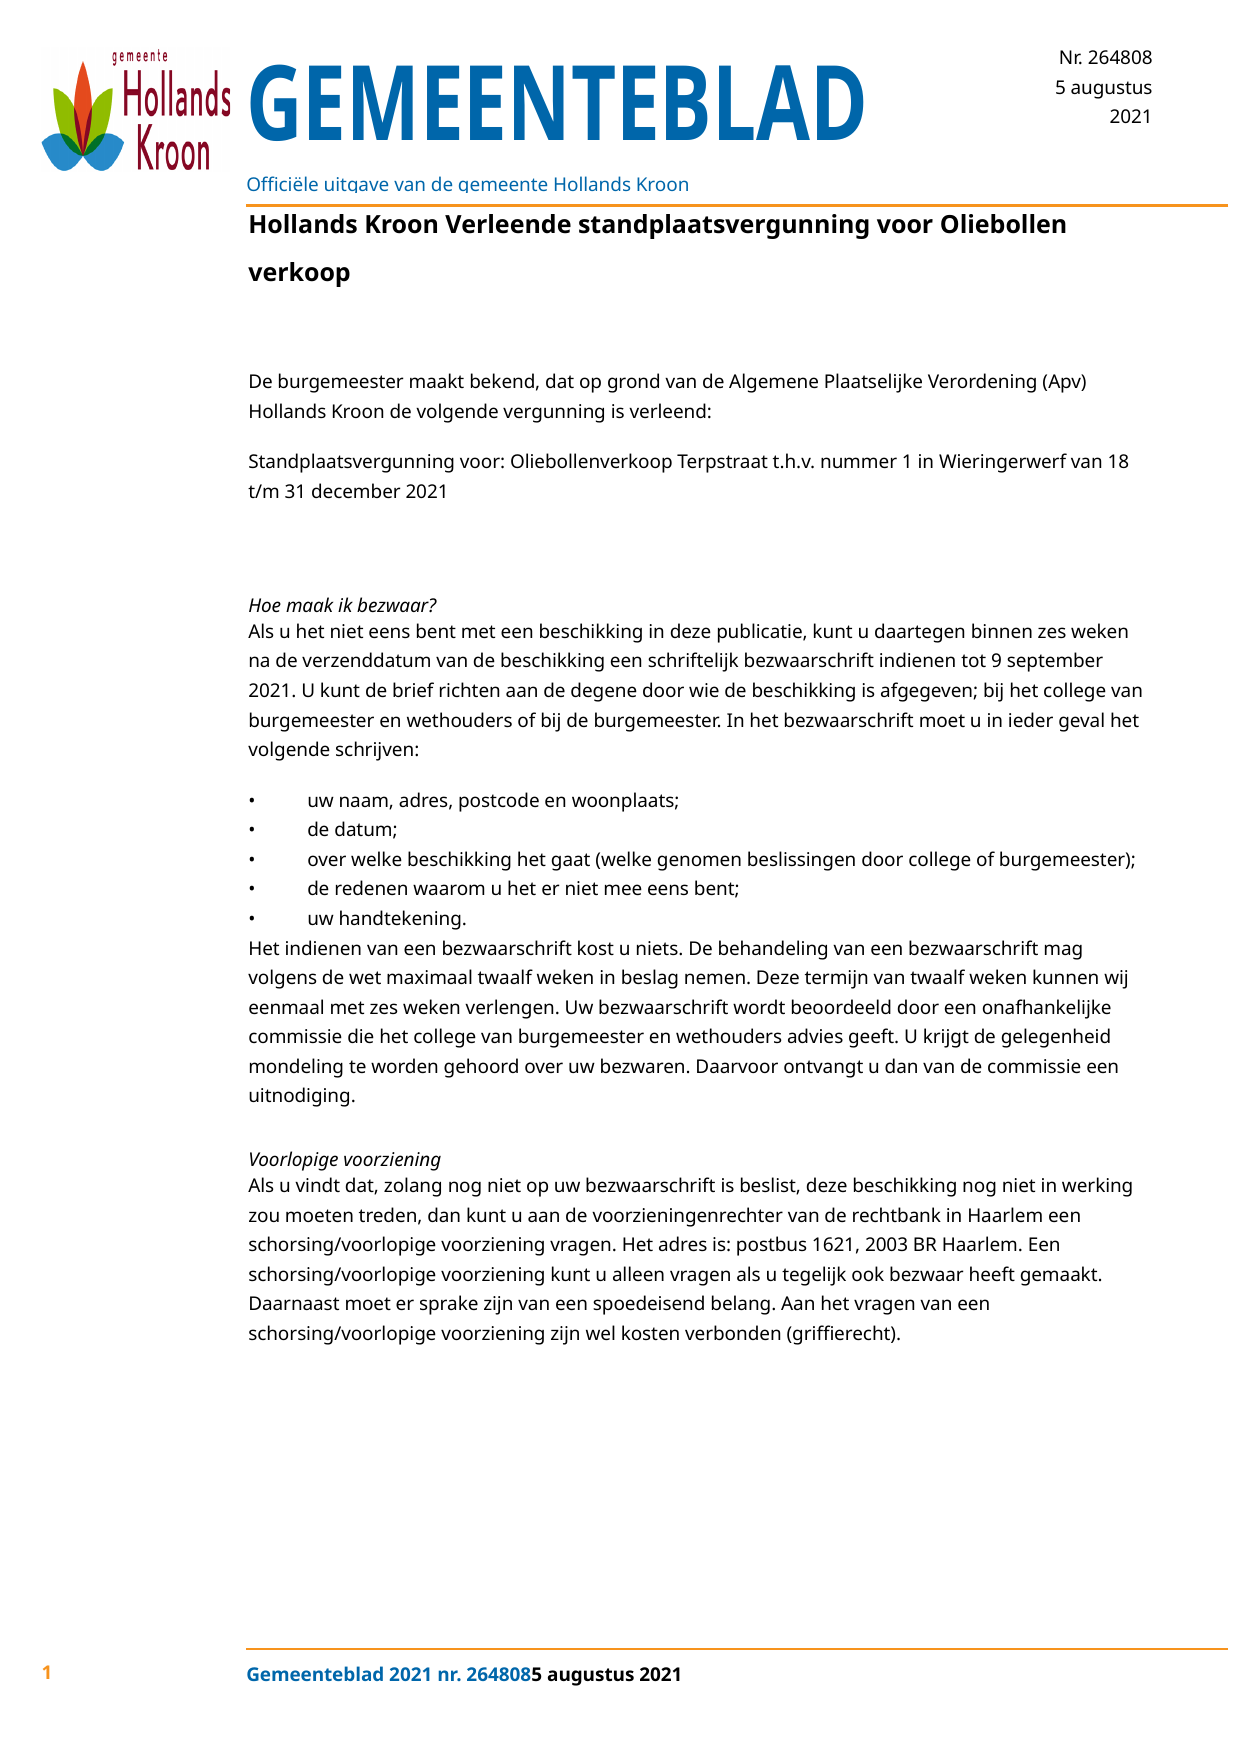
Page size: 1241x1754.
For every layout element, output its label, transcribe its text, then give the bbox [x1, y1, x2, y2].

list uw handtekening. [248, 905, 1152, 931]
picture [41, 47, 231, 172]
list de redenen waarom u het er niet mee eens bent; [248, 876, 1152, 901]
text Hoe maak ik bezwaar? [248, 592, 1152, 618]
list uw naam, adres, postcode en woonplaats; [248, 787, 1152, 812]
text Hollands Kroon Verleende standplaatsvergunning voor Oliebollen verkoop [248, 207, 1152, 288]
text Als u vindt dat, zolang nog niet op uw bezwaarschrift is beslist, deze beschikking nog niet in werking zou moeten treden, dan kunt u aan de voorzieningenrechter van de rechtbank in Haarlem een schorsing/voorlopige voorziening vragen. Het adres is: postbus 1621, 2003 BR Haarlem. Een schorsing/voorlopige voorziening kunt u alleen vragen als u tegelijk ook bezwaar heeft gemaakt. Daarnaast moet er sprake zijn van een spoedeisend belang. Aan het vragen van een schorsing/voorlopige voorziening zijn wel kosten verbonden (griffierecht). [248, 1172, 1152, 1346]
text Standplaatsvergunning voor: Oliebollenverkoop Terpstraat t.h.v. nummer 1 in Wieringerwerf van 18 t/m 31 december 2021 [248, 448, 1152, 504]
text De burgemeester maakt bekend, dat op grond van de Algemene Plaatselijke Verordening (Apv) Hollands Kroon de volgende vergunning is verleend: [248, 368, 1152, 424]
text Voorlopige voorziening [248, 1147, 1152, 1172]
list over welke beschikking het gaat (welke genomen beslissingen door college of burgemeester); [248, 846, 1152, 872]
list de datum; [248, 816, 1152, 842]
text Als u het niet eens bent met een beschikking in deze publicatie, kunt u daartegen binnen zes weken na de verzenddatum van de beschikking een schriftelijk bezwaarschrift indienen tot 9 september 2021. U kunt de brief richten aan de degene door wie de beschikking is afgegeven; bij het college van burgemeester en wethouders of bij de burgemeester. In het bezwaarschrift moet u in ieder geval het volgende schrijven: [248, 618, 1152, 762]
text Het indienen van een bezwaarschrift kost u niets. De behandeling van een bezwaarschrift mag volgens de wet maximaal twaalf weken in beslag nemen. Deze termijn van twaalf weken kunnen wij eenmaal met zes weken verlengen. Uw bezwaarschrift wordt beoordeeld door een onafhankelijke commissie die het college van burgemeester en wethouders advies geeft. U krijgt de gelegenheid mondeling te worden gehoord over uw bezwaren. Daarvoor ontvangt u dan van de commissie een uitnodiging. [248, 935, 1152, 1108]
